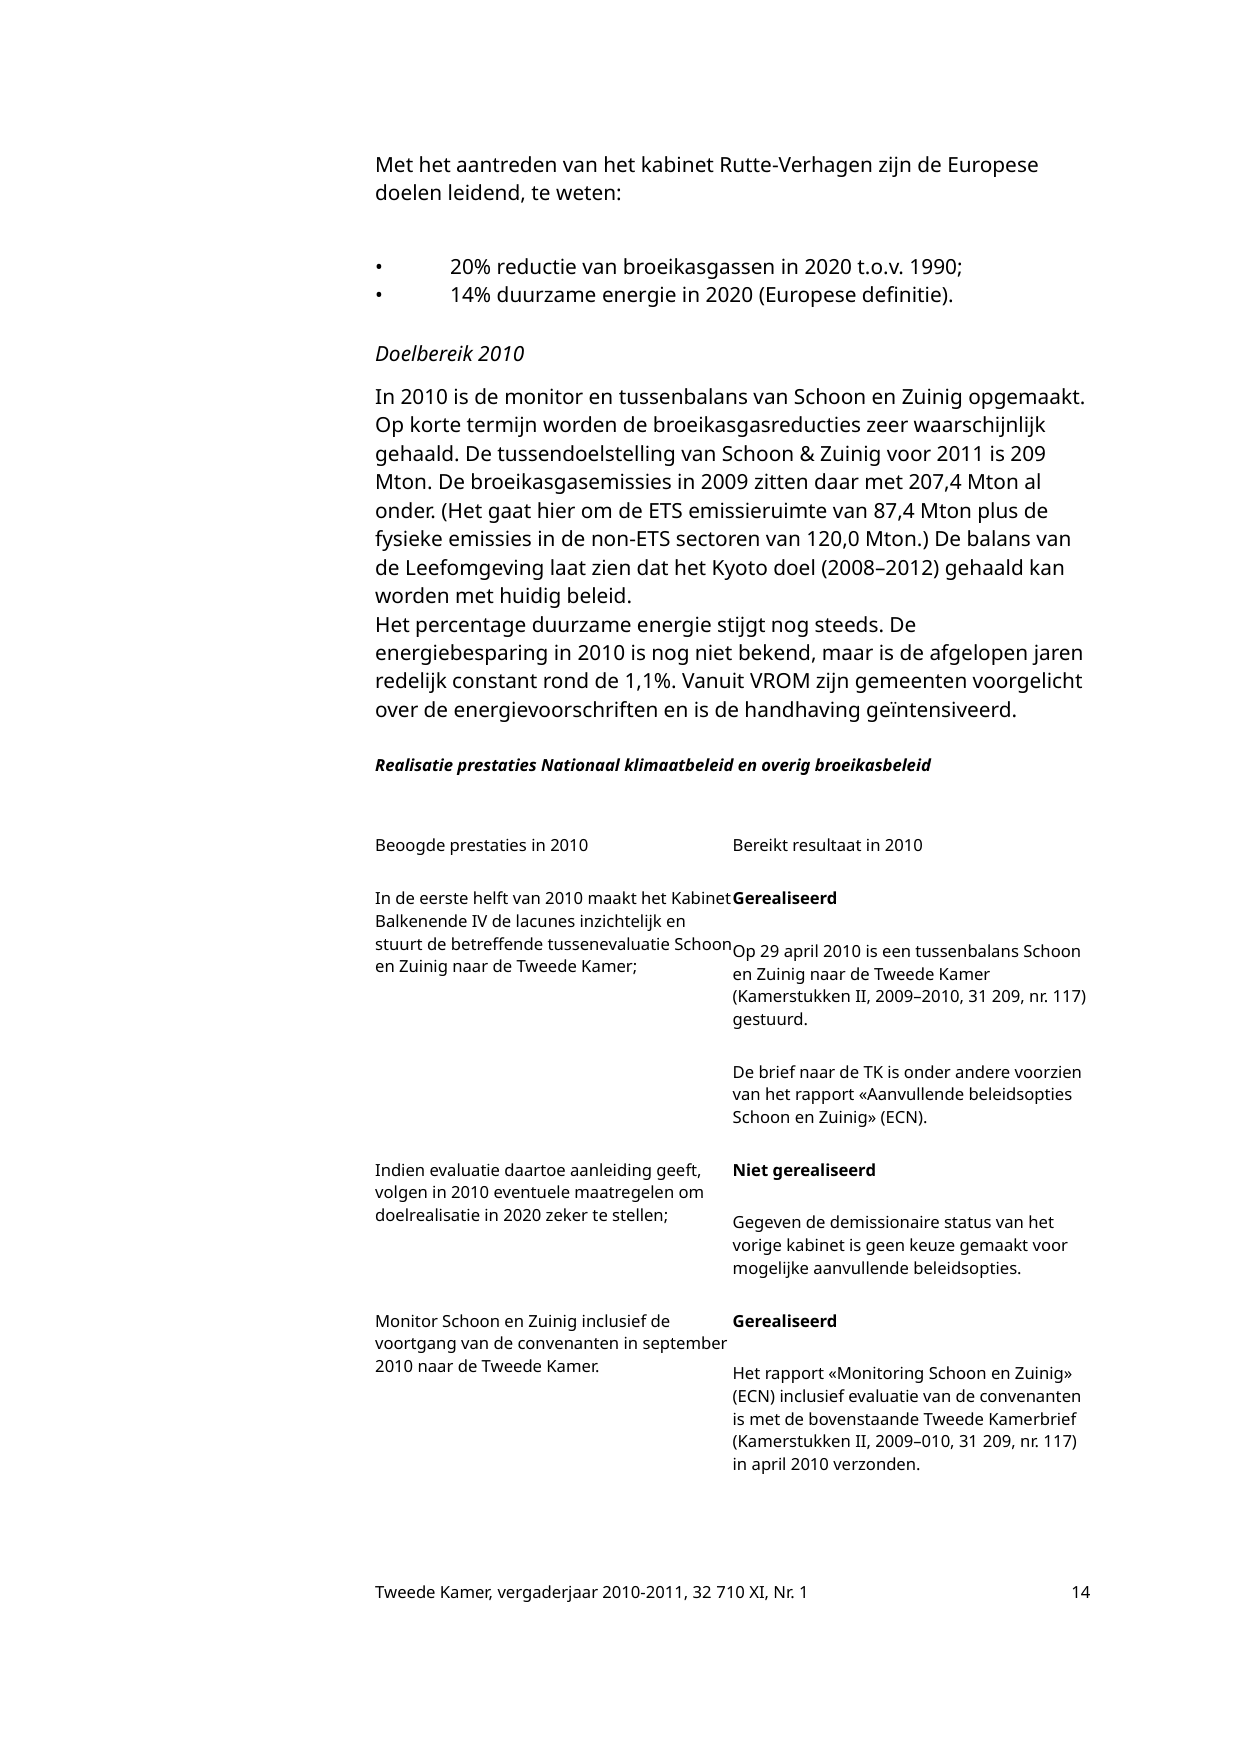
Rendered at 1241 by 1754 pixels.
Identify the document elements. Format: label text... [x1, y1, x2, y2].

text In 2010 is de monitor en tussenbalans van Schoon en Zuinig opgemaakt. Op korte termijn worden de broeikasgasreducties zeer waarschijnlijk gehaald. De tussendoelstelling van Schoon & Zuinig voor 2011 is 209 Mton. De broeikasgasemissies in 2009 zitten daar met 207,4 Mton al onder. (Het gaat hier om de ETS emissieruimte van 87,4 Mton plus de fysieke emissies in de non-ETS sectoren van 120,0 Mton.) De balans van de Leefomgeving laat zien dat het Kyoto doel (2008–2012) gehaald kan worden met huidig beleid. [375, 382, 1090, 610]
table_header Bereikt resultaat in 2010 [733, 834, 1090, 887]
table_cell Gerealiseerd Het rapport «Monitoring Schoon en Zuinig» (ECN) inclusief evaluatie van de convenanten is met de bovenstaande Tweede Kamerbrief (Kamerstukken II, 2009–010, 31 209, nr. 117) in april 2010 verzonden. [733, 1309, 1090, 1506]
table_cell Gerealiseerd Op 29 april 2010 is een tussenbalans Schoon en Zuinig naar de Tweede Kamer (Kamerstukken II, 2009–2010, 31 209, nr. 117) gestuurd. De brief naar de TK is onder andere voorzien van het rapport «Aanvullende beleidsopties Schoon en Zuinig» (ECN). [733, 887, 1090, 1158]
list 14% duurzame energie in 2020 (Europese definitie). [375, 280, 1090, 309]
table_cell Niet gerealiseerd Gegeven de demissionaire status van het vorige kabinet is geen keuze gemaakt voor mogelijke aanvullende beleidsopties. [733, 1159, 1090, 1309]
text Met het aantreden van het kabinet Rutte-Verhagen zijn de Europese doelen leidend, te weten: [375, 150, 1090, 207]
table_cell In de eerste helft van 2010 maakt het Kabinet Balkenende IV de lacunes inzichtelijk en stuurt de betreffende tussenevaluatie Schoon en Zuinig naar de Tweede Kamer; [375, 887, 732, 1158]
text Het percentage duurzame energie stijgt nog steeds. De energiebesparing in 2010 is nog niet bekend, maar is de afgelopen jaren redelijk constant rond de 1,1%. Vanuit VROM zijn gemeenten voorgelicht over de energievoorschriften en is de handhaving geïntensiveerd. [375, 610, 1090, 723]
list 20% reductie van broeikasgassen in 2020 t.o.v. 1990; [375, 252, 1090, 280]
table_cell Indien evaluatie daartoe aanleiding geeft, volgen in 2010 eventuele maatregelen om doelrealisatie in 2020 zeker te stellen; [375, 1159, 732, 1309]
table_header Beoogde prestaties in 2010 [375, 834, 732, 887]
table_cell Monitor Schoon en Zuinig inclusief de voortgang van de convenanten in september 2010 naar de Tweede Kamer. [375, 1309, 732, 1506]
text Realisatie prestaties Nationaal klimaatbeleid en overig broeikasbeleid [375, 753, 1090, 776]
text Doelbereik 2010 [375, 339, 1090, 367]
